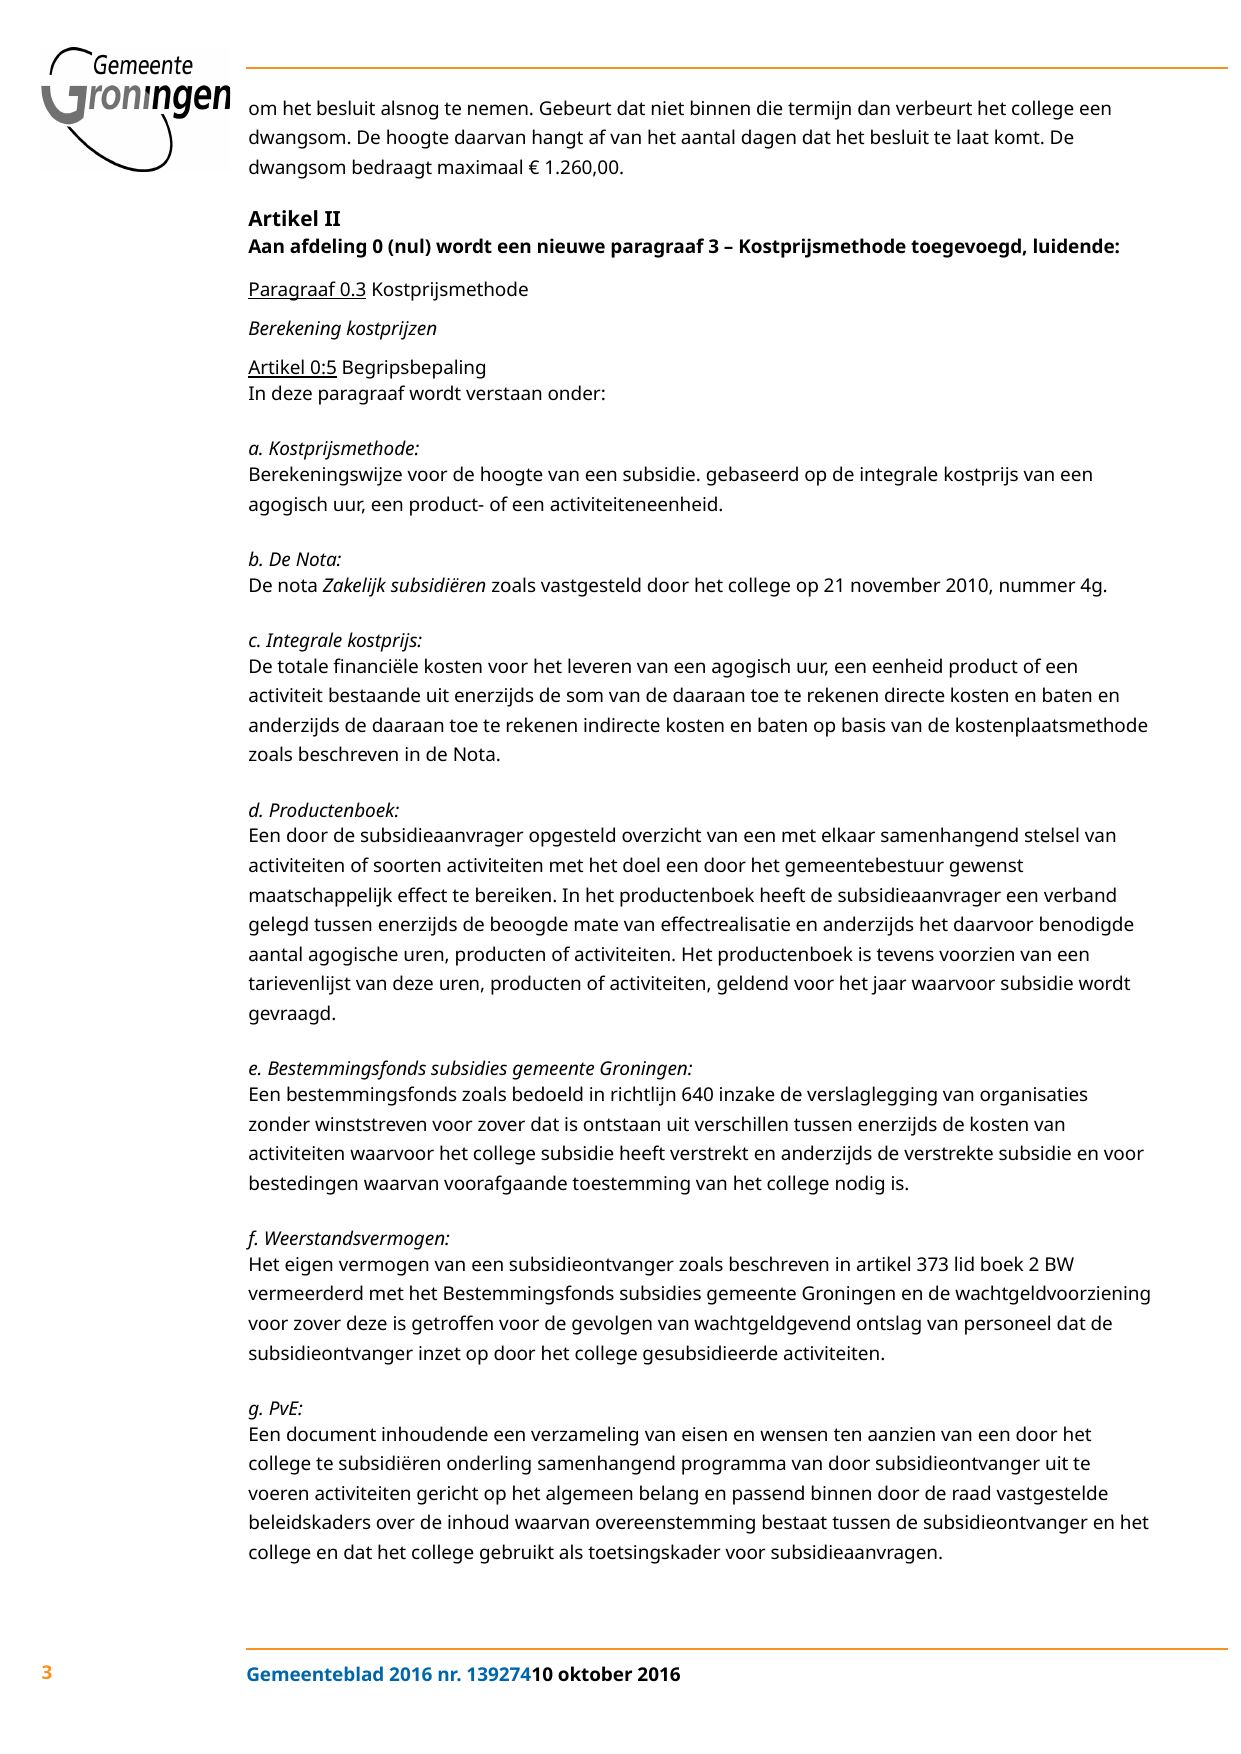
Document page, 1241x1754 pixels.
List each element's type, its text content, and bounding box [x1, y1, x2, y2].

text e. Bestemmingsfonds subsidies gemeente Groningen: [248, 1056, 1152, 1081]
text f. Weerstandsvermogen: [248, 1225, 1152, 1251]
text De nota Zakelijk subsidiëren zoals vastgesteld door het college op 21 november 2010, nummer 4g. [248, 572, 1152, 598]
text Berekeningswijze voor de hoogte van een subsidie. gebaseerd op de integrale kostprijs van een agogisch uur, een product- of een activiteiteneenheid. [248, 461, 1152, 517]
text Artikel II [248, 204, 1152, 233]
picture [41, 47, 231, 172]
text Een document inhoudende een verzameling van eisen en wensen ten aanzien van een door het college te subsidiëren onderling samenhangend programma van door subsidieontvanger uit te voeren activiteiten gericht op het algemeen belang en passend binnen door de raad vastgestelde beleidskaders over de inhoud waarvan overeenstemming bestaat tussen de subsidieontvanger en het college en dat het college gebruikt als toetsingskader voor subsidieaanvragen. [248, 1421, 1152, 1565]
text Berekening kostprijzen [248, 315, 1152, 341]
text g. PvE: [248, 1395, 1152, 1421]
text a. Kostprijsmethode: [248, 436, 1152, 461]
text c. Integrale kostprijs: [248, 627, 1152, 653]
text Aan afdeling 0 (nul) wordt een nieuwe paragraaf 3 – Kostprijsmethode toegevoegd, luidende: [248, 233, 1152, 258]
text De totale financiële kosten voor het leveren van een agogisch uur, een eenheid product of een activiteit bestaande uit enerzijds de som van de daaraan toe te rekenen directe kosten en baten en anderzijds de daaraan toe te rekenen indirecte kosten en baten op basis van de kostenplaatsmethode zoals beschreven in de Nota. [248, 653, 1152, 767]
text d. Productenboek: [248, 797, 1152, 823]
text Het eigen vermogen van een subsidieontvanger zoals beschreven in artikel 373 lid boek 2 BW vermeerderd met het Bestemmingsfonds subsidies gemeente Groningen en de wachtgeldvoorziening voor zover deze is getroffen voor de gevolgen van wachtgeldgevend ontslag van personeel dat de subsidieontvanger inzet op door het college gesubsidieerde activiteiten. [248, 1251, 1152, 1366]
text Artikel 0:5 Begripsbepaling [248, 354, 1152, 380]
text b. De Nota: [248, 546, 1152, 572]
text Paragraaf 0.3 Kostprijsmethode [248, 276, 1152, 302]
text Een door de subsidieaanvrager opgesteld overzicht van een met elkaar samenhangend stelsel van activiteiten of soorten activiteiten met het doel een door het gemeentebestuur gewenst maatschappelijk effect te bereiken. In het productenboek heeft de subsidieaanvrager een verband gelegd tussen enerzijds de beoogde mate van effectrealisatie en anderzijds het daarvoor benodigde aantal agogische uren, producten of activiteiten. Het productenboek is tevens voorzien van een tarievenlijst van deze uren, producten of activiteiten, geldend voor het jaar waarvoor subsidie wordt gevraagd. [248, 823, 1152, 1026]
text In deze paragraaf wordt verstaan onder: [248, 380, 1152, 406]
text om het besluit alsnog te nemen. Gebeurt dat niet binnen die termijn dan verbeurt het college een dwangsom. De hoogte daarvan hangt af van het aantal dagen dat het besluit te laat komt. De dwangsom bedraagt maximaal € 1.260,00. [248, 95, 1152, 180]
text Een bestemmingsfonds zoals bedoeld in richtlijn 640 inzake de verslaglegging van organisaties zonder winststreven voor zover dat is ontstaan uit verschillen tussen enerzijds de kosten van activiteiten waarvoor het college subsidie heeft verstrekt en anderzijds de verstrekte subsidie en voor bestedingen waarvan voorafgaande toestemming van het college nodig is. [248, 1081, 1152, 1196]
